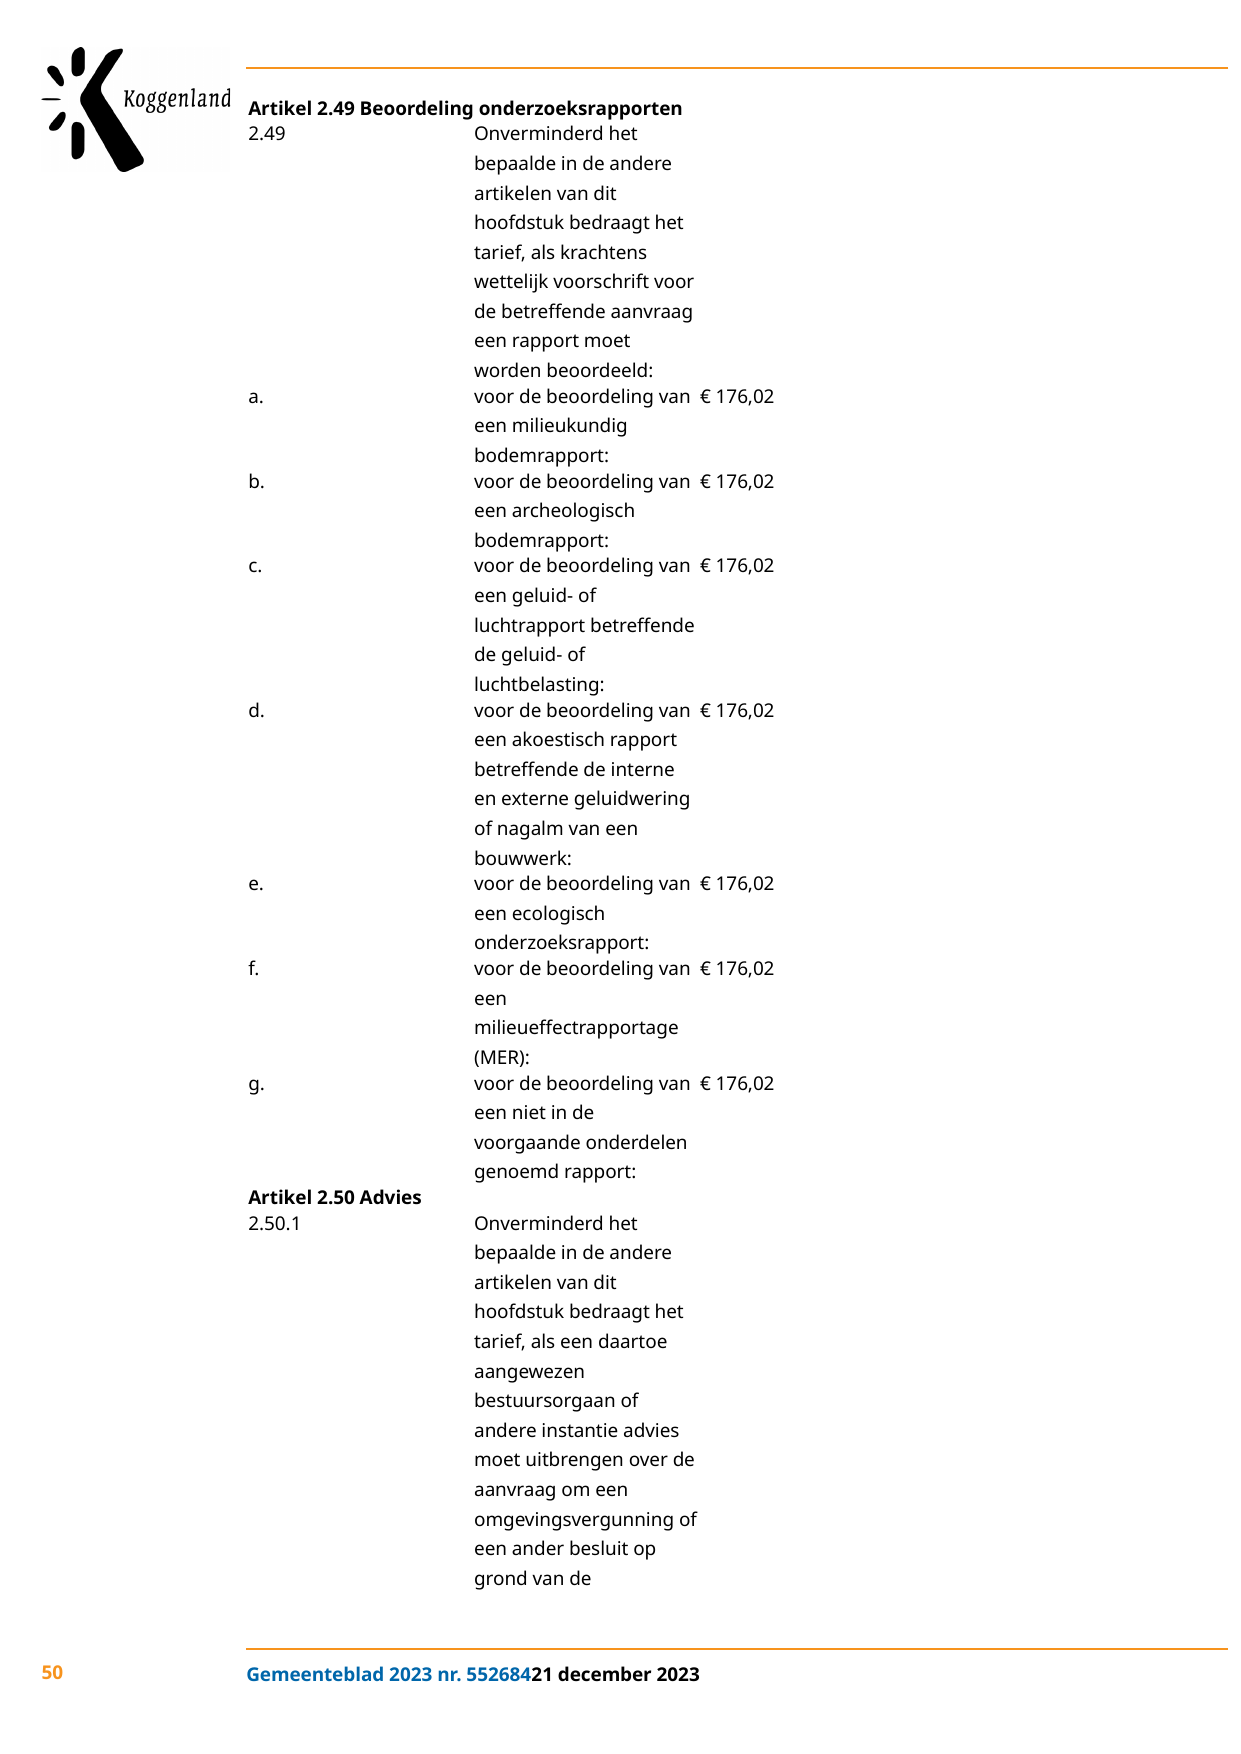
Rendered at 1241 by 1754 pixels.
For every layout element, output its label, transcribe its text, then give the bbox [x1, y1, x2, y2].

table_cell voor de beoordeling van een niet in de voorgaande onderdelen genoemd rapport: [474, 1070, 700, 1184]
table_cell c. [248, 553, 474, 697]
table_cell € 176,02 [700, 1070, 926, 1184]
table_cell [926, 121, 1152, 383]
table_cell voor de beoordeling van een geluid- of luchtrapport betreffende de geluid- of luchtbelasting: [474, 553, 700, 697]
table_cell [700, 121, 926, 383]
table_cell [926, 1070, 1152, 1184]
table_cell € 176,02 [700, 468, 926, 553]
table_cell voor de beoordeling van een akoestisch rapport betreffende de interne en externe geluidwering of nagalm van een bouwwerk: [474, 697, 700, 870]
table_cell € 176,02 [700, 383, 926, 468]
table_cell [926, 468, 1152, 553]
table_cell voor de beoordeling van een ecologisch onderzoeksrapport: [474, 870, 700, 955]
table_cell b. [248, 468, 474, 553]
table_cell [926, 553, 1152, 697]
picture [41, 47, 231, 172]
table_cell [926, 870, 1152, 955]
table_cell [700, 1210, 926, 1591]
table_cell € 176,02 [700, 553, 926, 697]
table_cell € 176,02 [700, 697, 926, 870]
table_cell [926, 1210, 1152, 1591]
table_cell f. [248, 955, 474, 1070]
table_cell Artikel 2.49 Beoordeling onderzoeksrapporten [248, 95, 926, 121]
table_cell [926, 955, 1152, 1070]
table_cell € 176,02 [700, 870, 926, 955]
table_cell Onverminderd het bepaalde in de andere artikelen van dit hoofdstuk bedraagt het tarief, als een daartoe aangewezen bestuursorgaan of andere instantie advies moet uitbrengen over de aanvraag om een omgevingsvergunning of een ander besluit op grond van de [474, 1210, 700, 1591]
table_cell [926, 1184, 1152, 1210]
table_cell a. [248, 383, 474, 468]
table_cell g. [248, 1070, 474, 1184]
table_cell voor de beoordeling van een milieukundig bodemrapport: [474, 383, 700, 468]
table_cell [926, 697, 1152, 870]
table_cell [926, 383, 1152, 468]
table_cell 2.49 [248, 121, 474, 383]
table_cell [926, 95, 1152, 121]
table_cell 2.50.1 [248, 1210, 474, 1591]
table_cell voor de beoordeling van een archeologisch bodemrapport: [474, 468, 700, 553]
table_cell d. [248, 697, 474, 870]
table_cell € 176,02 [700, 955, 926, 1070]
table_cell e. [248, 870, 474, 955]
table_cell voor de beoordeling van een milieueffectrapportage (MER): [474, 955, 700, 1070]
table_cell Onverminderd het bepaalde in de andere artikelen van dit hoofdstuk bedraagt het tarief, als krachtens wettelijk voorschrift voor de betreffende aanvraag een rapport moet worden beoordeeld: [474, 121, 700, 383]
table_cell Artikel 2.50 Advies [248, 1184, 926, 1210]
